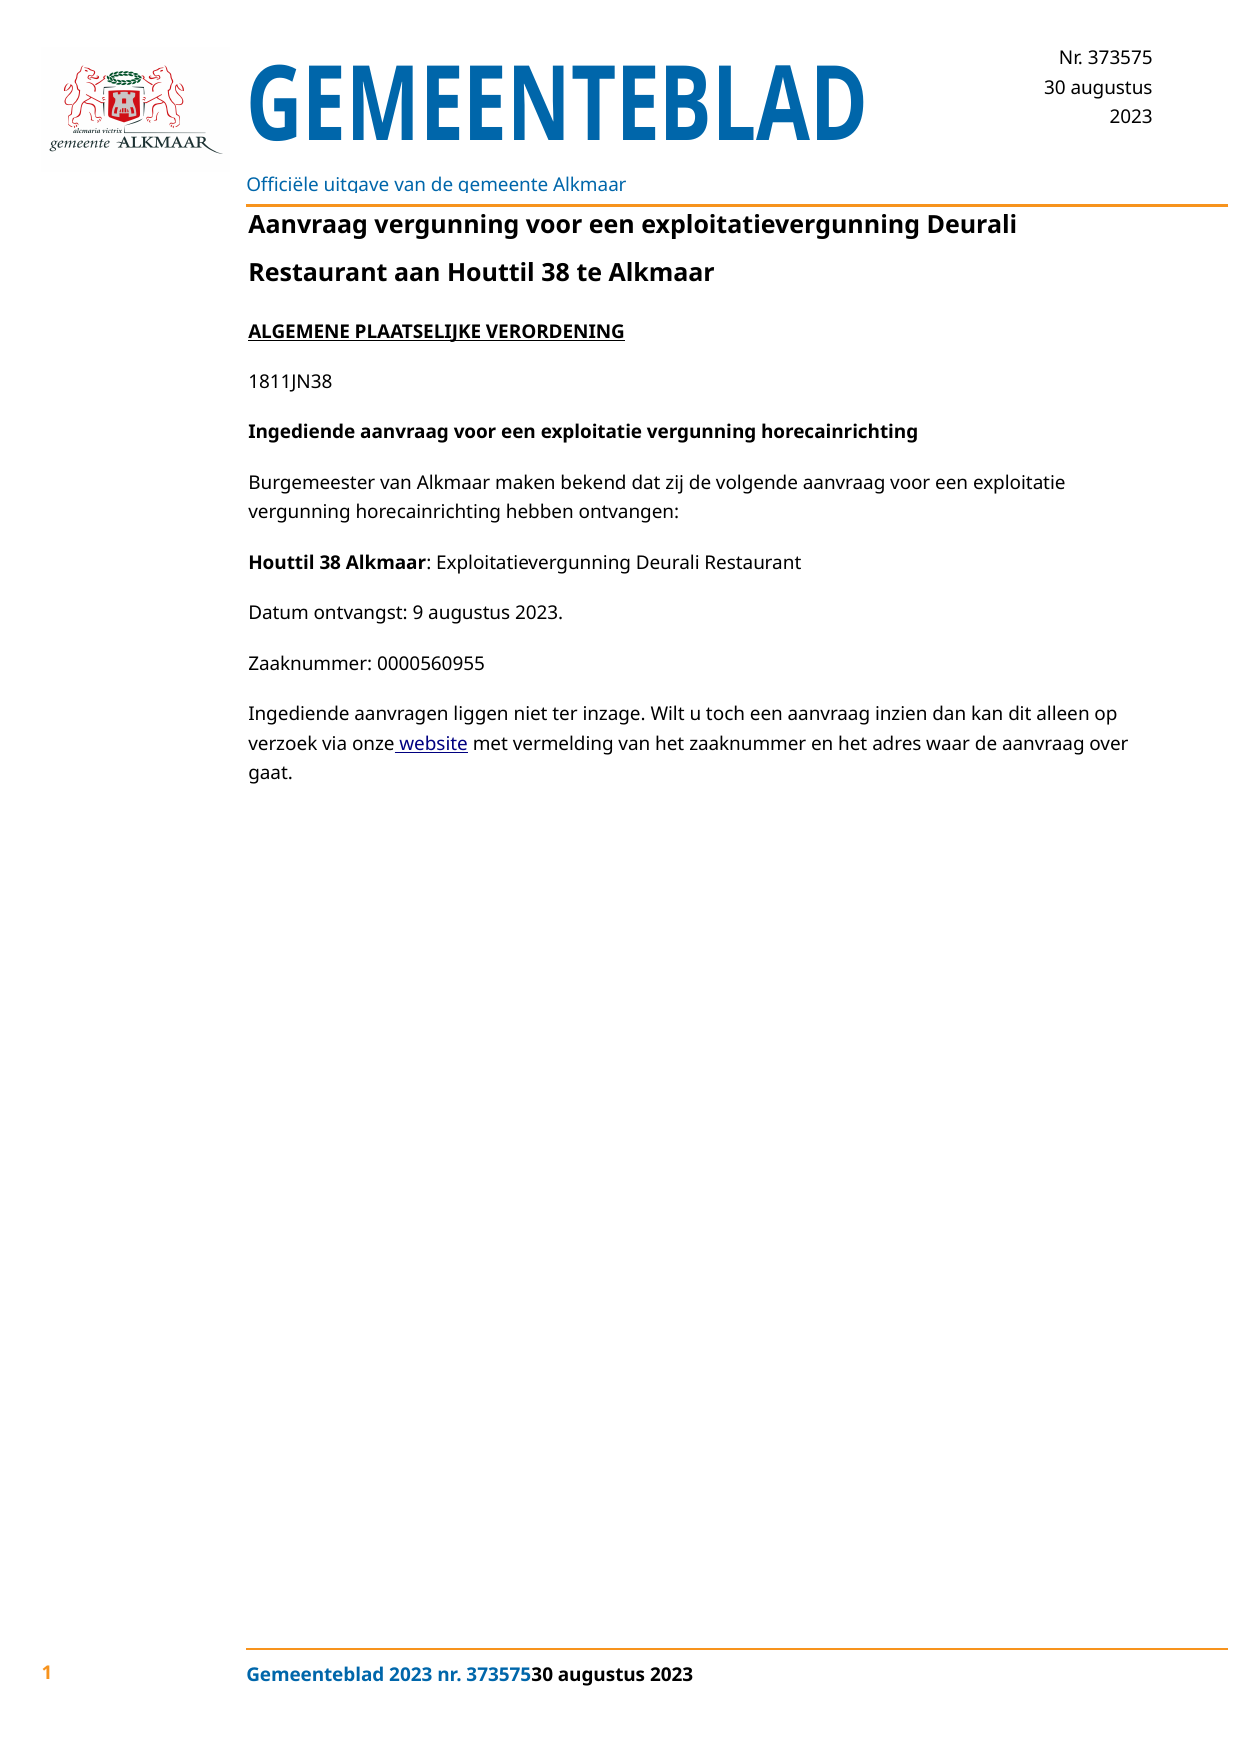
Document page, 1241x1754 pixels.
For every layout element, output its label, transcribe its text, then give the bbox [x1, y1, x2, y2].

text Zaaknummer: 0000560955 [248, 650, 1152, 676]
text Ingediende aanvraag voor een exploitatie vergunning horecainrichting [248, 419, 1152, 444]
text ALGEMENE PLAATSELIJKE VERORDENING [248, 318, 1152, 344]
text Houttil 38 Alkmaar: Exploitatievergunning Deurali Restaurant [248, 549, 1152, 575]
text Datum ontvangst: 9 augustus 2023. [248, 599, 1152, 625]
text Burgemeester van Alkmaar maken bekend dat zij de volgende aanvraag voor een exploitatie vergunning horecainrichting hebben ontvangen: [248, 469, 1152, 524]
picture [41, 47, 231, 172]
text 1811JN38 [248, 368, 1152, 394]
text Aanvraag vergunning voor een exploitatievergunning Deurali Restaurant aan Houttil 38 te Alkmaar [248, 207, 1152, 288]
text Ingediende aanvragen liggen niet ter inzage. Wilt u toch een aanvraag inzien dan kan dit alleen op verzoek via onze website met vermelding van het zaaknummer en het adres waar de aanvraag over gaat. [248, 700, 1152, 785]
